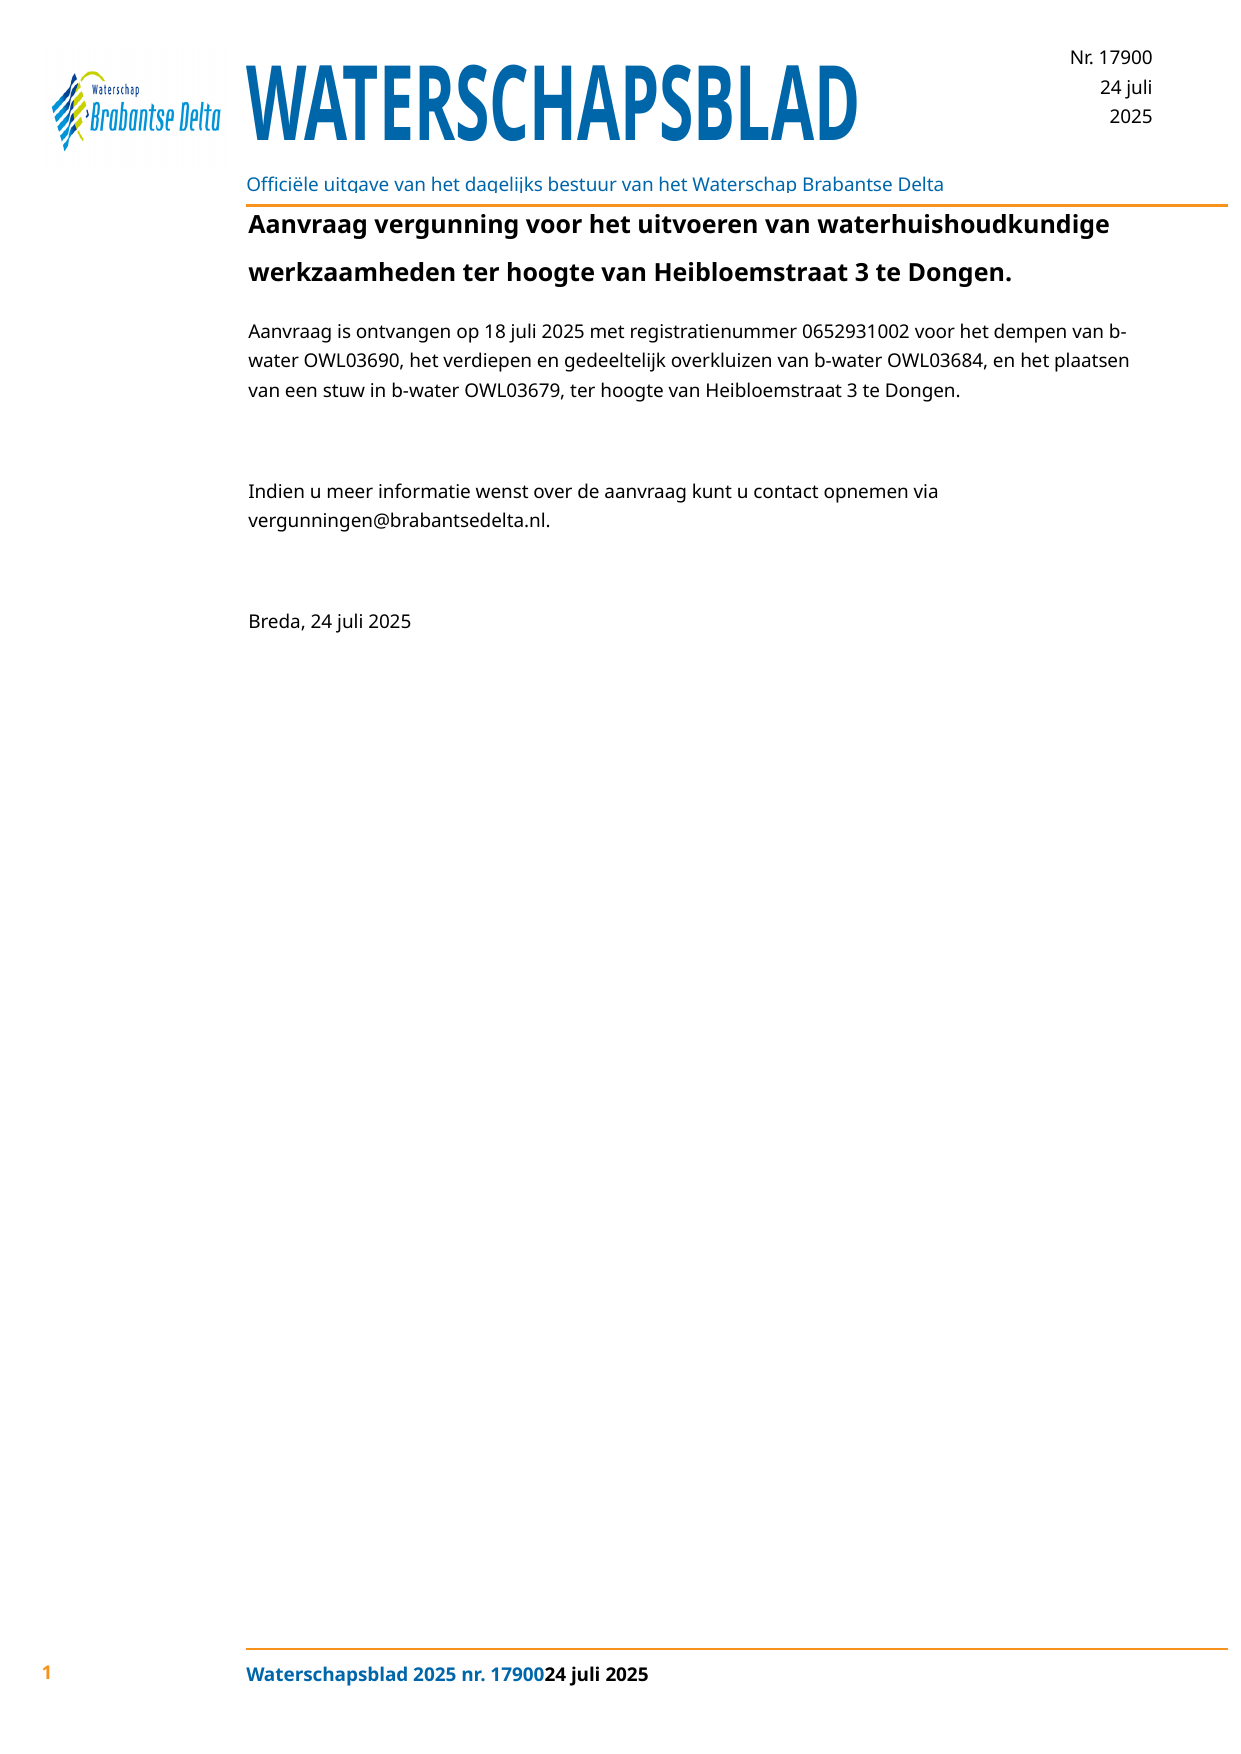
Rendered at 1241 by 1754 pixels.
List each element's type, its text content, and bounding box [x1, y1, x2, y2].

text Aanvraag vergunning voor het uitvoeren van waterhuishoudkundige werkzaamheden ter hoogte van Heibloemstraat 3 te Dongen. [248, 207, 1152, 288]
text Indien u meer informatie wenst over de aanvraag kunt u contact opnemen via vergunningen@brabantsedelta.nl. [248, 478, 1152, 533]
text Aanvraag is ontvangen op 18 juli 2025 met registratienummer 0652931002 voor het dempen van b-water OWL03690, het verdiepen en gedeeltelijk overkluizen van b-water OWL03684, en het plaatsen van een stuw in b-water OWL03679, ter hoogte van Heibloemstraat 3 te Dongen. [248, 318, 1152, 403]
picture [41, 47, 231, 172]
text Breda, 24 juli 2025 [248, 608, 1152, 634]
